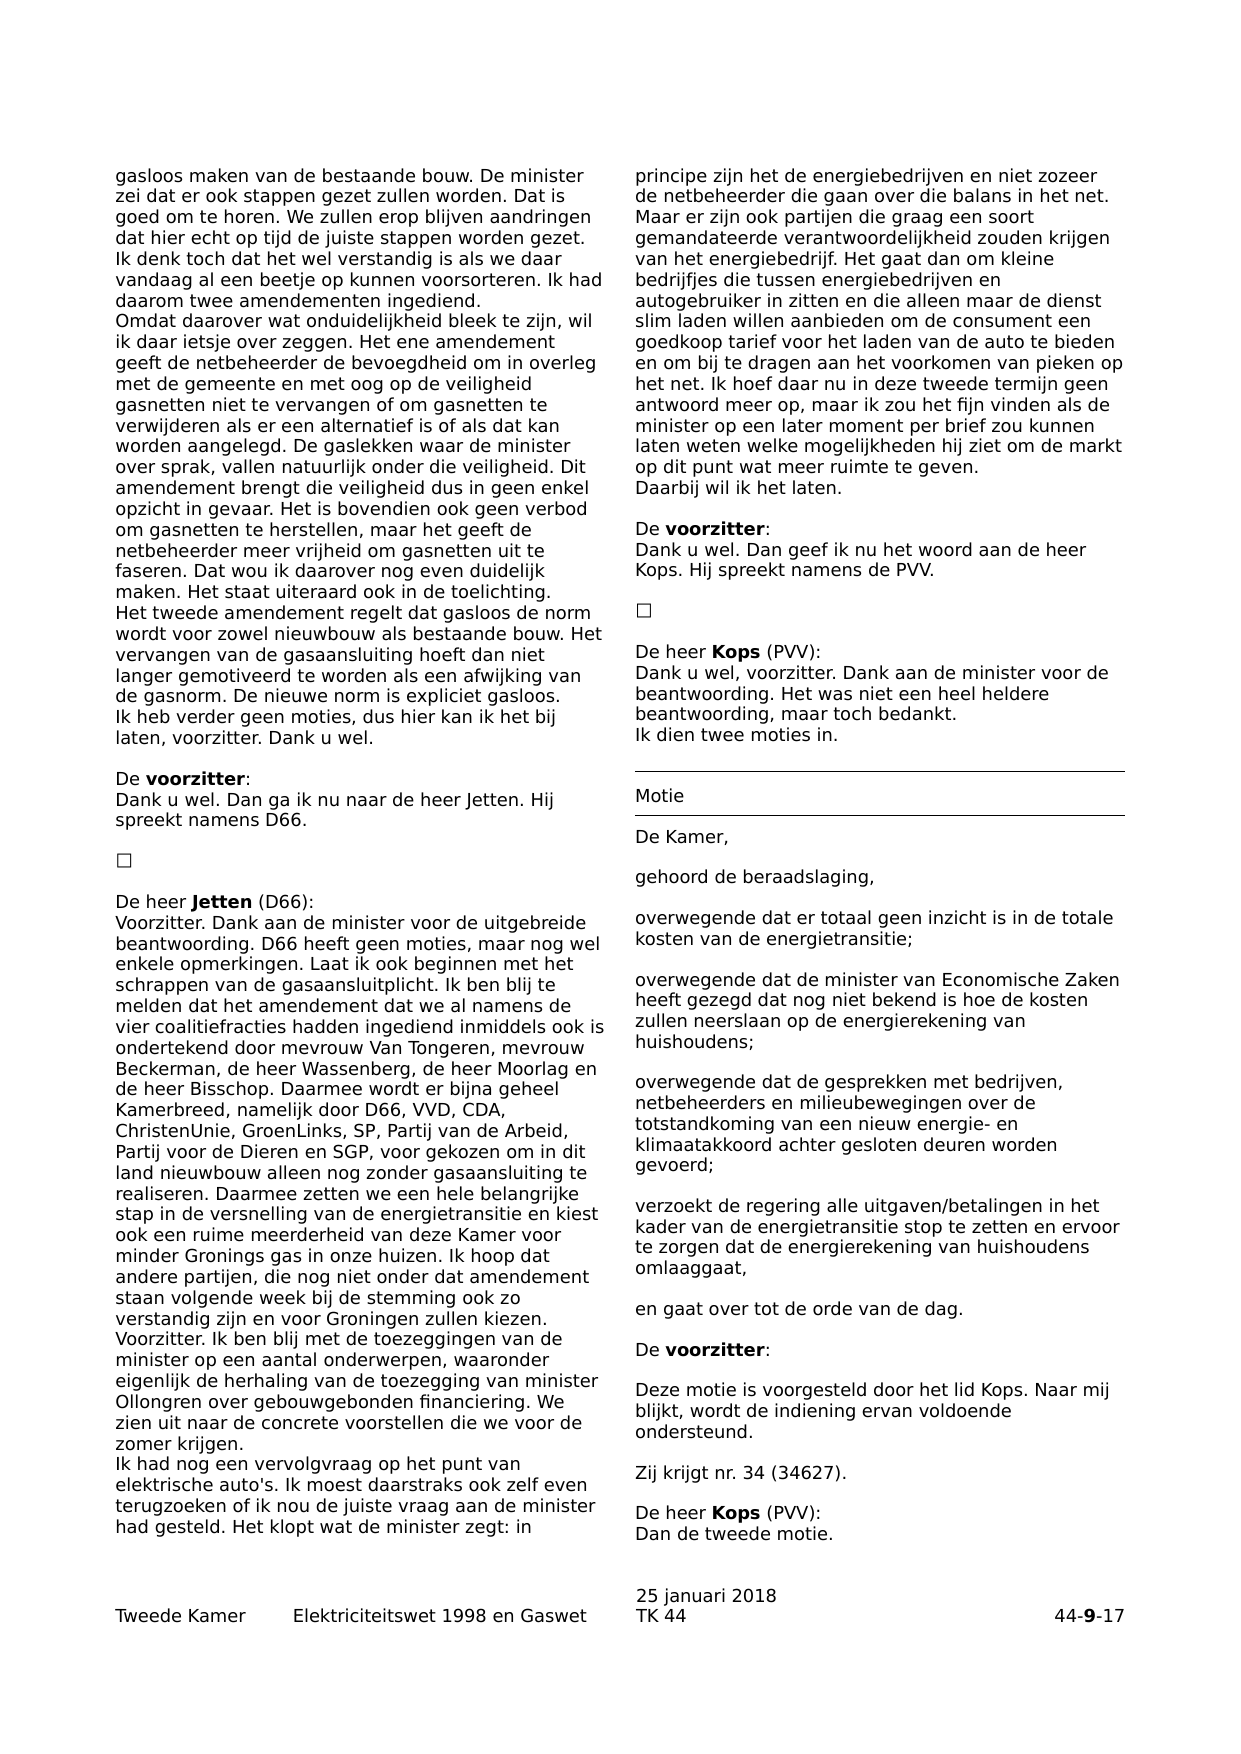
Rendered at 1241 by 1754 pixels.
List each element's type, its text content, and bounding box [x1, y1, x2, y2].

text De heer Kops (PVV): [635, 642, 1125, 662]
text De Kamer, [635, 826, 1125, 847]
text ⬜ [115, 851, 605, 872]
text De voorzitter: [635, 519, 1125, 539]
text overwegende dat de minister van Economische Zaken heeft gezegd dat nog niet bekend is hoe de kosten zullen neerslaan op de energierekening van huishoudens; [635, 969, 1125, 1052]
text gasloos maken van de bestaande bouw. De minister zei dat er ook stappen gezet zullen worden. Dat is goed om te horen. We zullen erop blijven aandringen dat hier echt op tijd de juiste stappen worden gezet. Ik denk toch dat het wel verstandig is als we daar vandaag al een beetje op kunnen voorsorteren. Ik had daarom twee amendementen ingediend. [115, 165, 605, 311]
text Voorzitter. Ik ben blij met de toezeggingen van de minister op een aantal onderwerpen, waaronder eigenlijk de herhaling van de toezegging van minister Ollongren over gebouwgebonden financiering. We zien uit naar de concrete voorstellen die we voor de zomer krijgen. [115, 1329, 605, 1454]
text verzoekt de regering alle uitgaven/betalingen in het kader van de energietransitie stop te zetten en ervoor te zorgen dat de energierekening van huishoudens omlaaggaat, [635, 1196, 1125, 1279]
text De heer Jetten (D66): [115, 892, 605, 912]
text gehoord de beraadslaging, [635, 867, 1125, 888]
text Het tweede amendement regelt dat gasloos de norm wordt voor zowel nieuwbouw als bestaande bouw. Het vervangen van de gasaansluiting hoeft dan niet langer gemotiveerd te worden als een afwijking van de gasnorm. De nieuwe norm is expliciet gasloos. [115, 603, 605, 707]
text en gaat over tot de orde van de dag. [635, 1299, 1125, 1319]
text Motie [635, 786, 1125, 806]
text De voorzitter: [635, 1339, 1125, 1360]
text De voorzitter: [115, 769, 605, 789]
text Voorzitter. Dank aan de minister voor de uitgebreide beantwoording. D66 heeft geen moties, maar nog wel enkele opmerkingen. Laat ik ook beginnen met het schrappen van de gasaansluitplicht. Ik ben blij te melden dat het amendement dat we al namens de vier coalitiefracties hadden ingediend inmiddels ook is ondertekend door mevrouw Van Tongeren, mevrouw Beckerman, de heer Wassenberg, de heer Moorlag en de heer Bisschop. Daarmee wordt er bijna geheel Kamerbreed, namelijk door D66, VVD, CDA, ChristenUnie, GroenLinks, SP, Partij van de Arbeid, Partij voor de Dieren en SGP, voor gekozen om in dit land nieuwbouw alleen nog zonder gasaansluiting te realiseren. Daarmee zetten we een hele belangrijke stap in de versnelling van de energietransitie en kiest ook een ruime meerderheid van deze Kamer voor minder Gronings gas in onze huizen. Ik hoop dat andere partijen, die nog niet onder dat amendement staan volgende week bij de stemming ook zo verstandig zijn en voor Groningen zullen kiezen. [115, 912, 605, 1329]
text Dank u wel. Dan ga ik nu naar de heer Jetten. Hij spreekt namens D66. [115, 789, 605, 831]
text Zij krijgt nr. 34 (34627). [635, 1462, 1125, 1483]
text Omdat daarover wat onduidelijkheid bleek te zijn, wil ik daar ietsje over zeggen. Het ene amendement geeft de netbeheerder de bevoegdheid om in overleg met de gemeente en met oog op de veiligheid gasnetten niet te vervangen of om gasnetten te verwijderen als er een alternatief is of als dat kan worden aangelegd. De gaslekken waar de minister over sprak, vallen natuurlijk onder die veiligheid. Dit amendement brengt die veiligheid dus in geen enkel opzicht in gevaar. Het is bovendien ook geen verbod om gasnetten te herstellen, maar het geeft de netbeheerder meer vrijheid om gasnetten uit te faseren. Dat wou ik daarover nog even duidelijk maken. Het staat uiteraard ook in de toelichting. [115, 311, 605, 603]
text Daarbij wil ik het laten. [635, 478, 1125, 499]
text Dank u wel. Dan geef ik nu het woord aan de heer Kops. Hij spreekt namens de PVV. [635, 539, 1125, 581]
text Deze motie is voorgesteld door het lid Kops. Naar mij blijkt, wordt de indiening ervan voldoende ondersteund. [635, 1380, 1125, 1442]
text ⬜ [635, 601, 1125, 622]
text Ik had nog een vervolgvraag op het punt van elektrische auto's. Ik moest daarstraks ook zelf even terugzoeken of ik nou de juiste vraag aan de minister had gesteld. Het klopt wat de minister zegt: in [115, 1454, 605, 1537]
text Ik heb verder geen moties, dus hier kan ik het bij laten, voorzitter. Dank u wel. [115, 707, 605, 749]
text Dank u wel, voorzitter. Dank aan de minister voor de beantwoording. Het was niet een heel heldere beantwoording, maar toch bedankt. [635, 662, 1125, 725]
text overwegende dat de gesprekken met bedrijven, netbeheerders en milieubewegingen over de totstandkoming van een nieuw energie- en klimaatakkoord achter gesloten deuren worden gevoerd; [635, 1072, 1125, 1176]
text Ik dien twee moties in. [635, 725, 1125, 746]
text principe zijn het de energiebedrijven en niet zozeer de netbeheerder die gaan over die balans in het net. Maar er zijn ook partijen die graag een soort gemandateerde verantwoordelijkheid zouden krijgen van het energiebedrijf. Het gaat dan om kleine bedrijfjes die tussen energiebedrijven en autogebruiker in zitten en die alleen maar de dienst slim laden willen aanbieden om de consument een goedkoop tarief voor het laden van de auto te bieden en om bij te dragen aan het voorkomen van pieken op het net. Ik hoef daar nu in deze tweede termijn geen antwoord meer op, maar ik zou het fijn vinden als de minister op een later moment per brief zou kunnen laten weten welke mogelijkheden hij ziet om de markt op dit punt wat meer ruimte te geven. [635, 165, 1125, 478]
text Dan de tweede motie. [635, 1524, 1125, 1545]
text overwegende dat er totaal geen inzicht is in de totale kosten van de energietransitie; [635, 908, 1125, 949]
text De heer Kops (PVV): [635, 1503, 1125, 1524]
